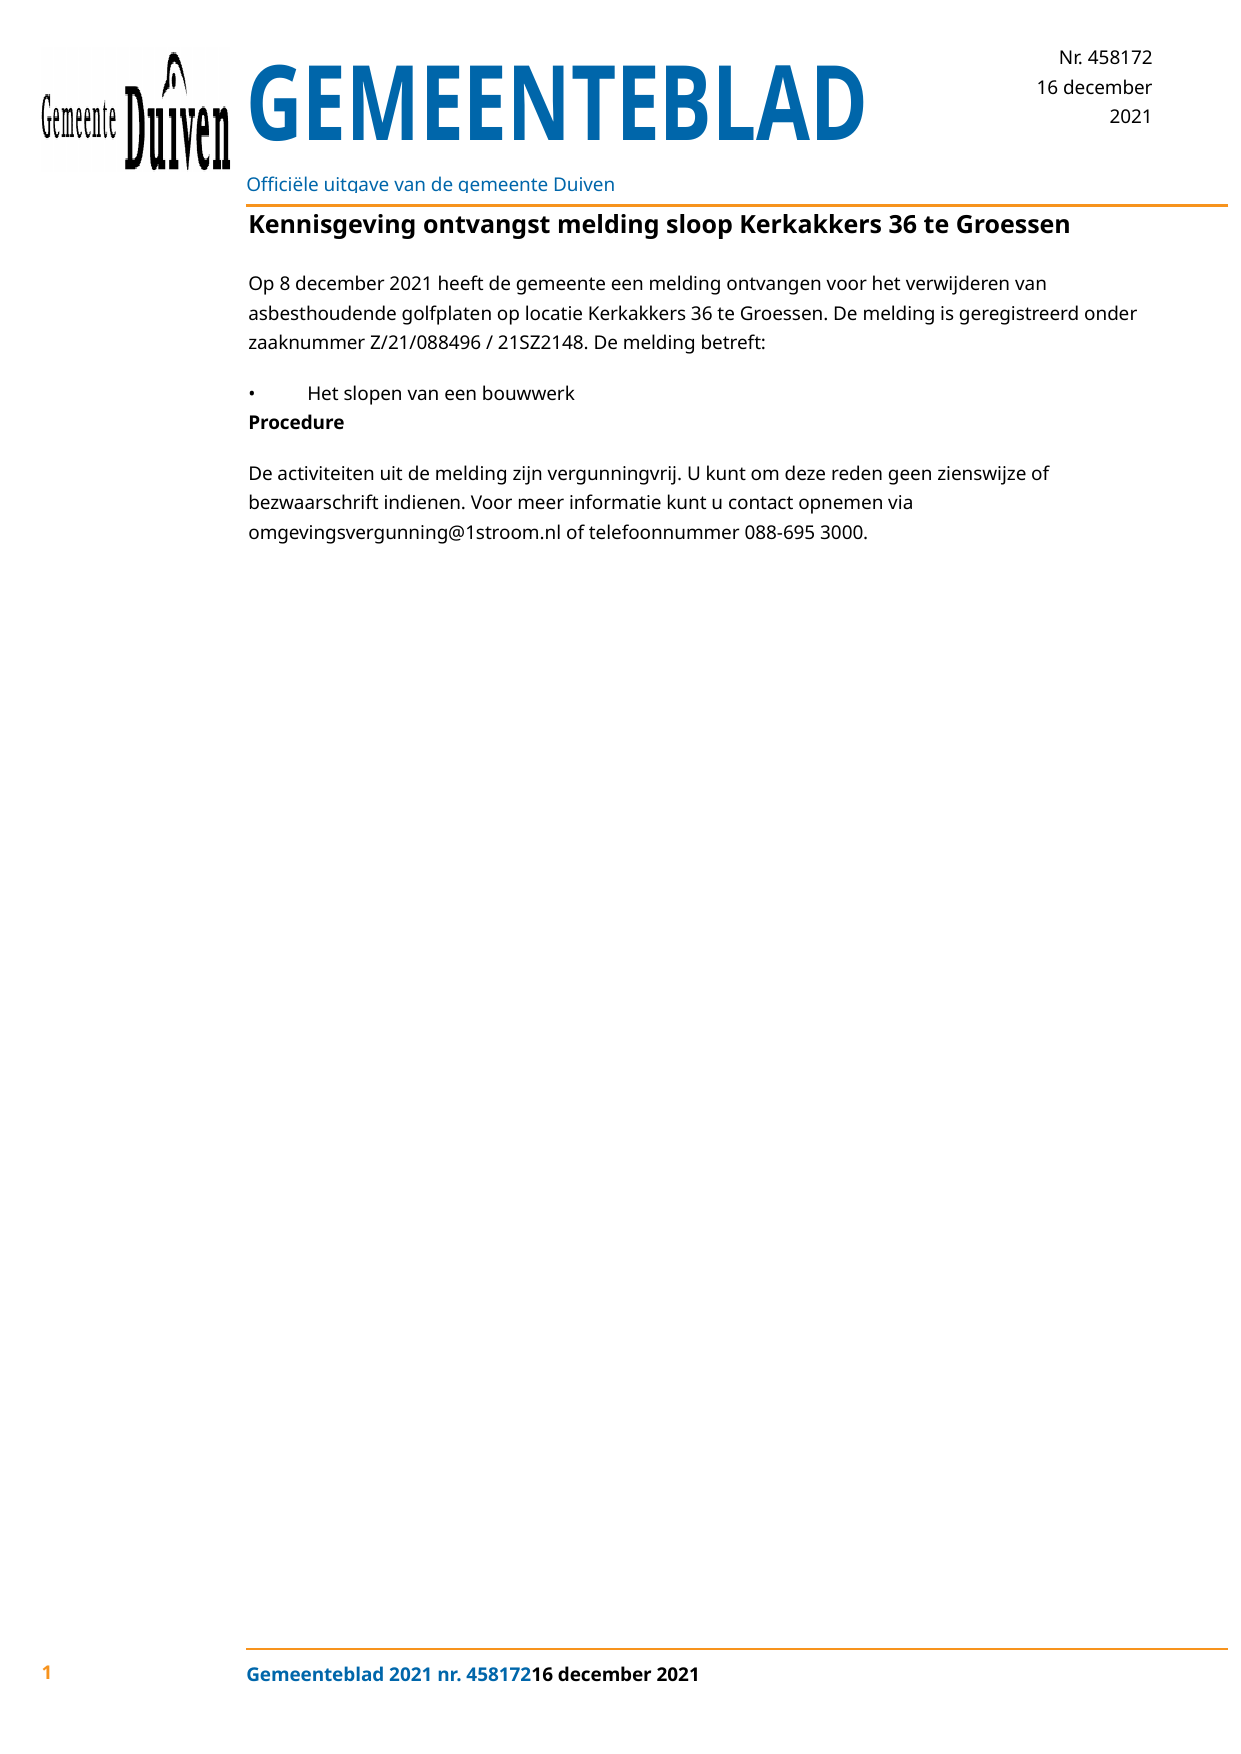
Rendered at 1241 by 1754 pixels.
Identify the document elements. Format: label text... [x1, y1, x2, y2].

text De activiteiten uit de melding zijn vergunningvrij. U kunt om deze reden geen zienswijze of bezwaarschrift indienen. Voor meer informatie kunt u contact opnemen via omgevingsvergunning@1stroom.nl of telefoonnummer 088-695 3000. [248, 460, 1152, 545]
list Het slopen van een bouwwerk [248, 380, 1152, 406]
text Kennisgeving ontvangst melding sloop Kerkakkers 36 te Groessen [248, 207, 1152, 241]
text Op 8 december 2021 heeft de gemeente een melding ontvangen voor het verwijderen van asbesthoudende golfplaten op locatie Kerkakkers 36 te Groessen. De melding is geregistreerd onder zaaknummer Z/21/088496 / 21SZ2148. De melding betreft: [248, 270, 1152, 355]
picture [41, 47, 231, 172]
text Procedure [248, 409, 1152, 435]
